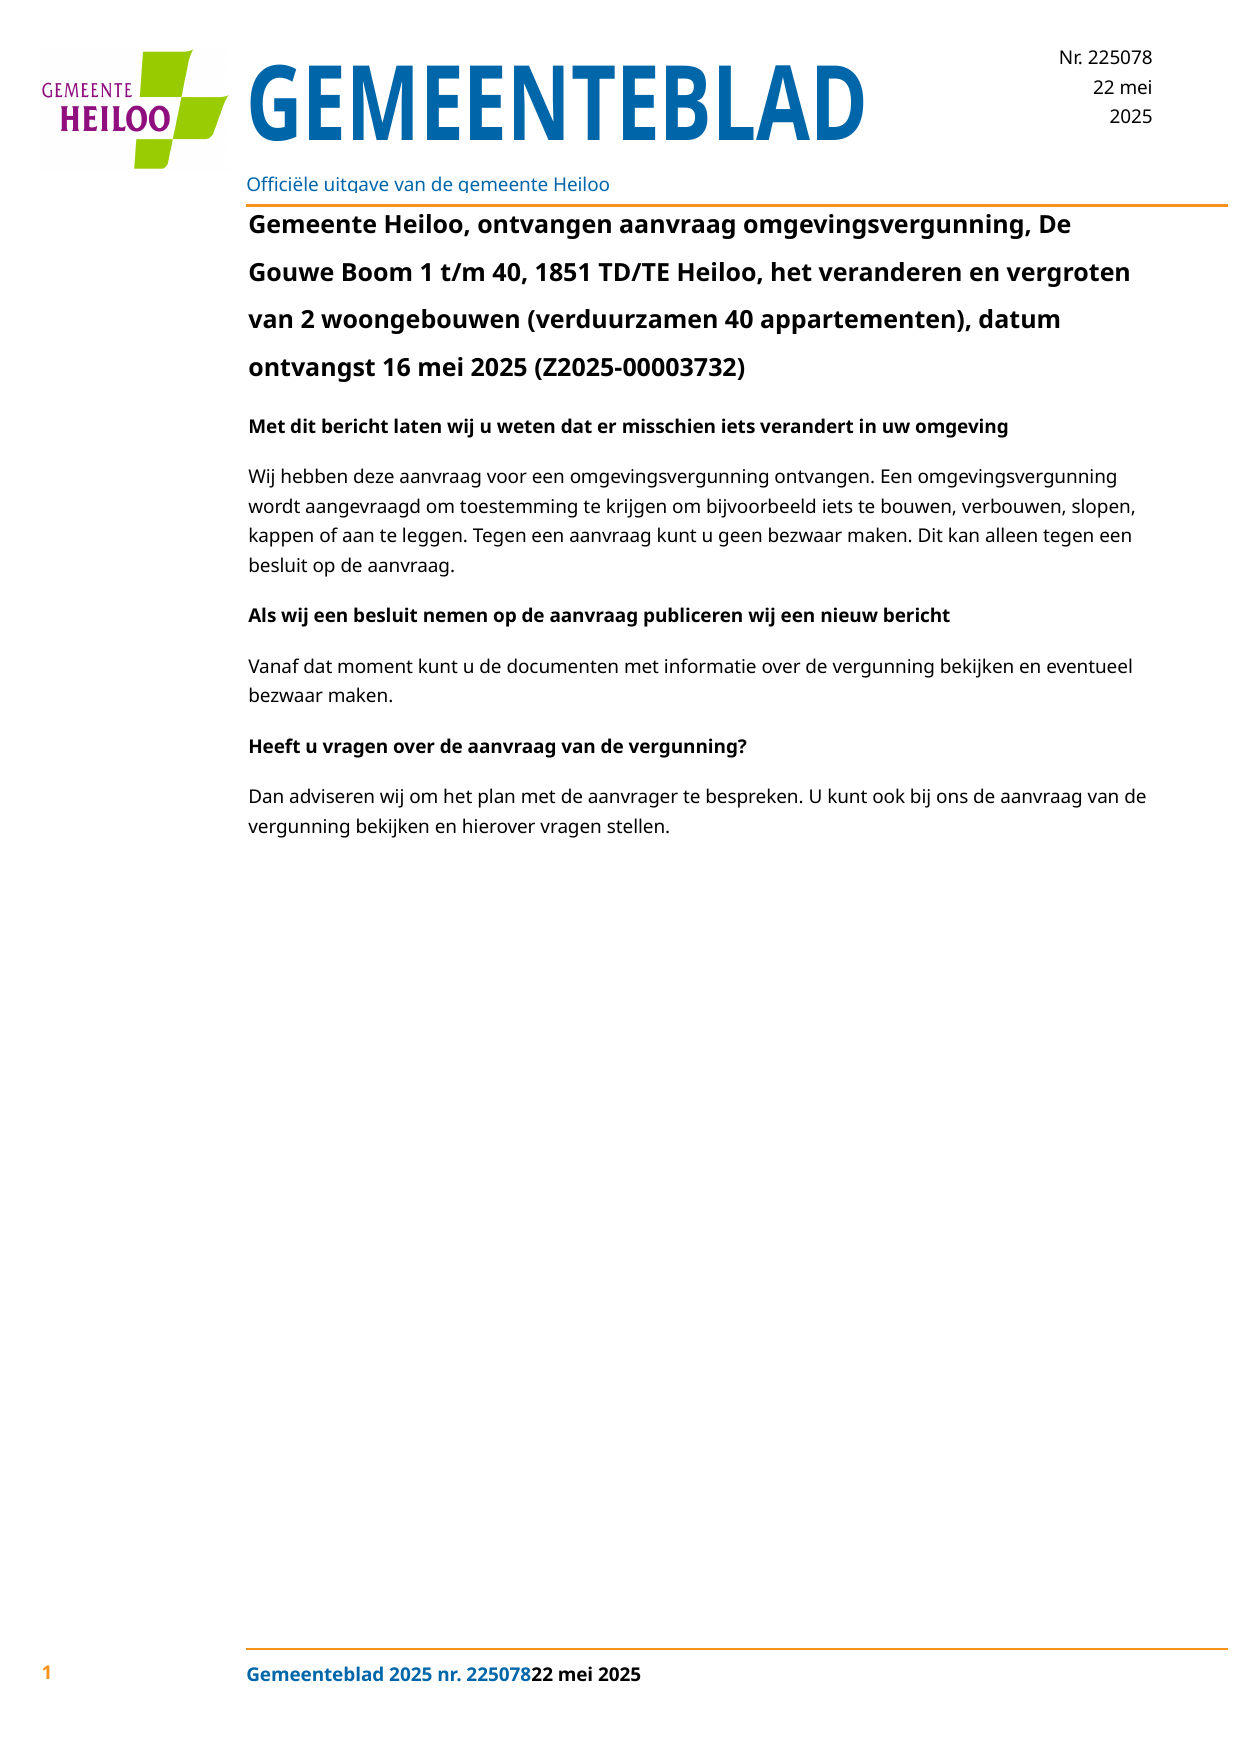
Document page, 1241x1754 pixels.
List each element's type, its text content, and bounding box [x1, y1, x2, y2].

text Heeft u vragen over de aanvraag van de vergunning? [248, 733, 1152, 759]
text Dan adviseren wij om het plan met de aanvrager te bespreken. U kunt ook bij ons de aanvraag van de vergunning bekijken en hierover vragen stellen. [248, 783, 1152, 839]
text Gemeente Heiloo, ontvangen aanvraag omgevingsvergunning, De Gouwe Boom 1 t/m 40, 1851 TD/TE Heiloo, het veranderen en vergroten van 2 woongebouwen (verduurzamen 40 appartementen), datum ontvangst 16 mei 2025 (Z2025-00003732) [248, 207, 1152, 384]
text Als wij een besluit nemen op de aanvraag publiceren wij een nieuw bericht [248, 603, 1152, 628]
text Wij hebben deze aanvraag voor een omgevingsvergunning ontvangen. Een omgevingsvergunning wordt aangevraagd om toestemming te krijgen om bijvoorbeeld iets te bouwen, verbouwen, slopen, kappen of aan te leggen. Tegen een aanvraag kunt u geen bezwaar maken. Dit kan alleen tegen een besluit op de aanvraag. [248, 463, 1152, 578]
text Vanaf dat moment kunt u de documenten met informatie over de vergunning bekijken en eventueel bezwaar maken. [248, 653, 1152, 708]
text Met dit bericht laten wij u weten dat er misschien iets verandert in uw omgeving [248, 413, 1152, 439]
picture [41, 47, 231, 172]
